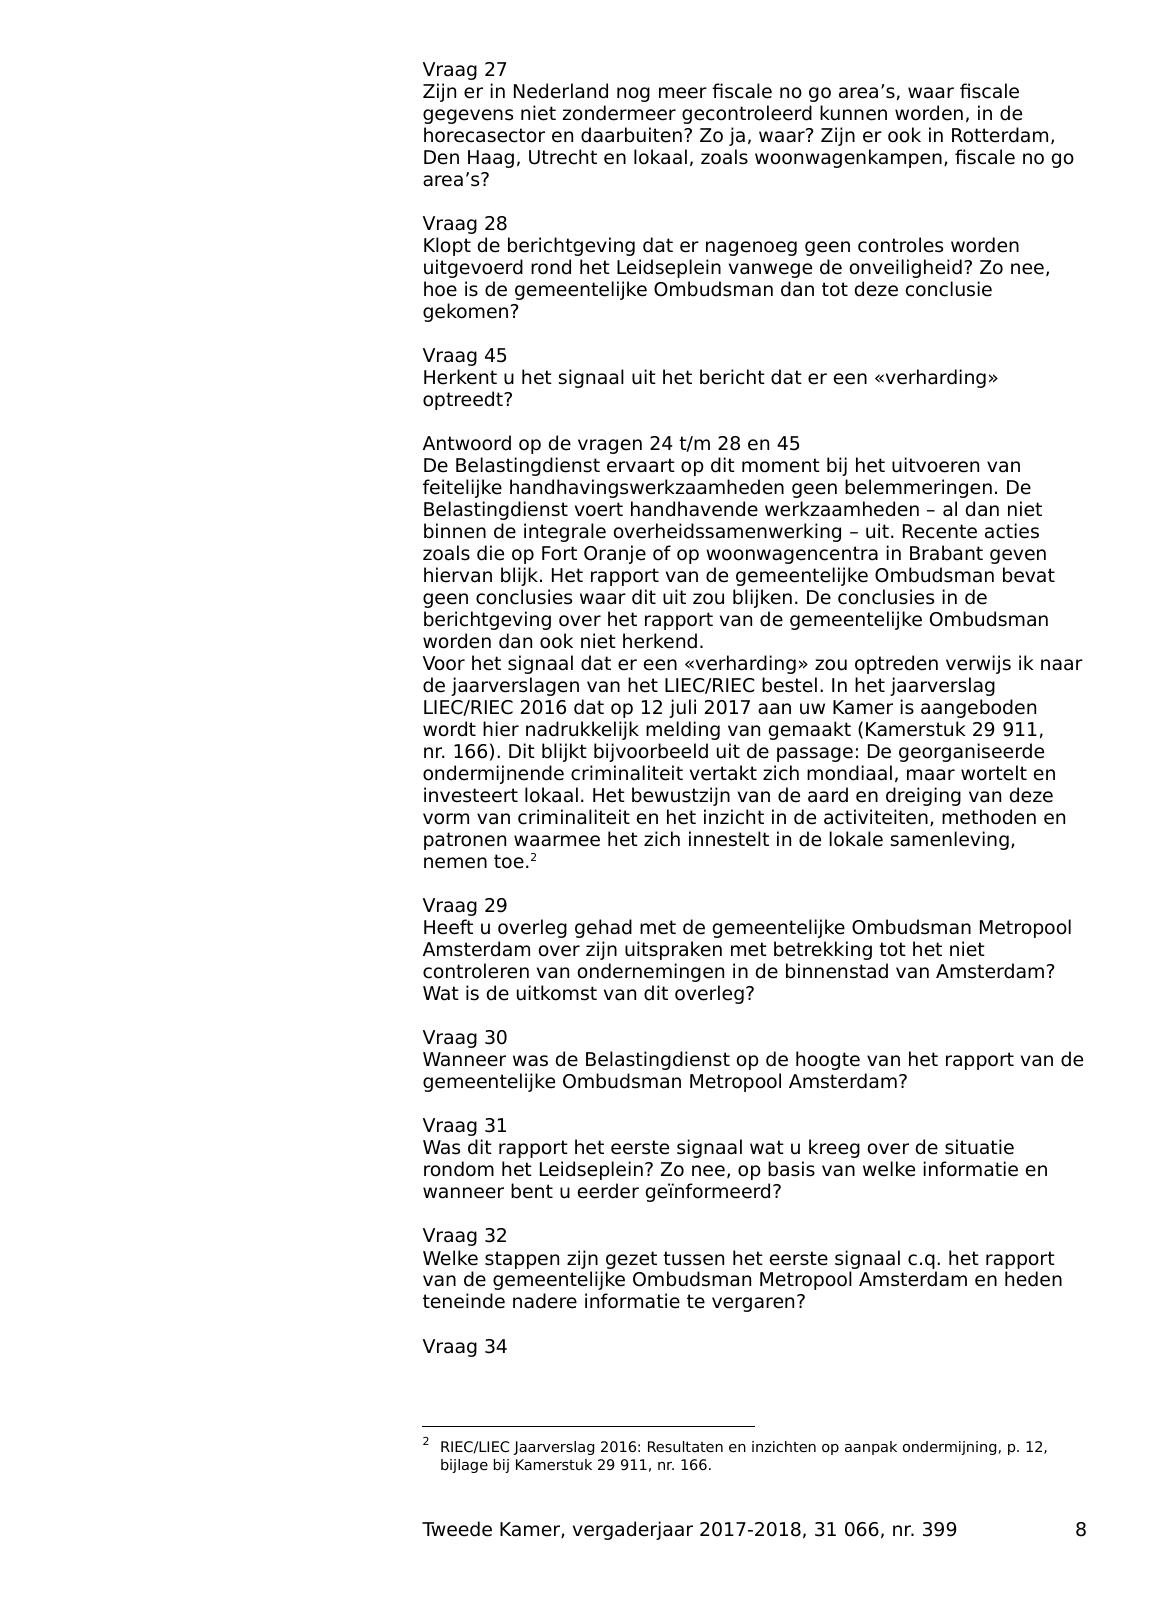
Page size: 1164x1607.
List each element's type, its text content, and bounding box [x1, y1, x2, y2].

text Vraag 30 [422, 1027, 1087, 1049]
text Vraag 27 [422, 59, 1087, 81]
text Vraag 32 [422, 1225, 1087, 1247]
text Voor het signaal dat er een «verharding» zou optreden verwijs ik naar de jaarverslagen van het LIEC/RIEC bestel. In het jaarverslag LIEC/RIEC 2016 dat op 12 juli 2017 aan uw Kamer is aangeboden wordt hier nadrukkelijk melding van gemaakt (Kamerstuk 29 911, nr. 166). Dit blijkt bijvoorbeeld uit de passage: De georganiseerde ondermijnende criminaliteit vertakt zich mondiaal, maar wortelt en investeert lokaal. Het bewustzijn van de aard en dreiging van deze vorm van criminaliteit en het inzicht in de activiteiten, methoden en patronen waarmee het zich innestelt in de lokale samenleving, nemen toe. [422, 653, 1087, 873]
text Vraag 45 [422, 345, 1087, 367]
text Was dit rapport het eerste signaal wat u kreeg over de situatie rondom het Leidseplein? Zo nee, op basis van welke informatie en wanneer bent u eerder geïnformeerd? [422, 1137, 1087, 1203]
text Wanneer was de Belastingdienst op de hoogte van het rapport van de gemeentelijke Ombudsman Metropool Amsterdam? [422, 1049, 1087, 1093]
text Antwoord op de vragen 24 t/m 28 en 45 [422, 433, 1087, 455]
text Heeft u overleg gehad met de gemeentelijke Ombudsman Metropool Amsterdam over zijn uitspraken met betrekking tot het niet controleren van ondernemingen in de binnenstad van Amsterdam? Wat is de uitkomst van dit overleg? [422, 917, 1087, 1005]
text De Belastingdienst ervaart op dit moment bij het uitvoeren van feitelijke handhavingswerkzaamheden geen belemmeringen. De Belastingdienst voert handhavende werkzaamheden – al dan niet binnen de integrale overheidssamenwerking – uit. Recente acties zoals die op Fort Oranje of op woonwagencentra in Brabant geven hiervan blijk. Het rapport van de gemeentelijke Ombudsman bevat geen conclusies waar dit uit zou blijken. De conclusies in de berichtgeving over het rapport van de gemeentelijke Ombudsman worden dan ook niet herkend. [422, 455, 1087, 653]
text Vraag 31 [422, 1115, 1087, 1137]
text Vraag 34 [422, 1336, 1087, 1357]
text Zijn er in Nederland nog meer fiscale no go area’s, waar fiscale gegevens niet zondermeer gecontroleerd kunnen worden, in de horecasector en daarbuiten? Zo ja, waar? Zijn er ook in Rotterdam, Den Haag, Utrecht en lokaal, zoals woonwagenkampen, fiscale no go area’s? [422, 81, 1087, 191]
text Klopt de berichtgeving dat er nagenoeg geen controles worden uitgevoerd rond het Leidseplein vanwege de onveiligheid? Zo nee, hoe is de gemeentelijke Ombudsman dan tot deze conclusie gekomen? [422, 235, 1087, 323]
text Herkent u het signaal uit het bericht dat er een «verharding» optreedt? [422, 367, 1087, 411]
text Vraag 28 [422, 213, 1087, 235]
text Welke stappen zijn gezet tussen het eerste signaal c.q. het rapport van de gemeentelijke Ombudsman Metropool Amsterdam en heden teneinde nadere informatie te vergaren? [422, 1247, 1087, 1313]
text RIEC/LIEC Jaarverslag 2016: Resultaten en inzichten op aanpak ondermijning, p. 12, bijlage bij Kamerstuk 29 911, nr. 166. [422, 1435, 1087, 1474]
text Vraag 29 [422, 895, 1087, 917]
